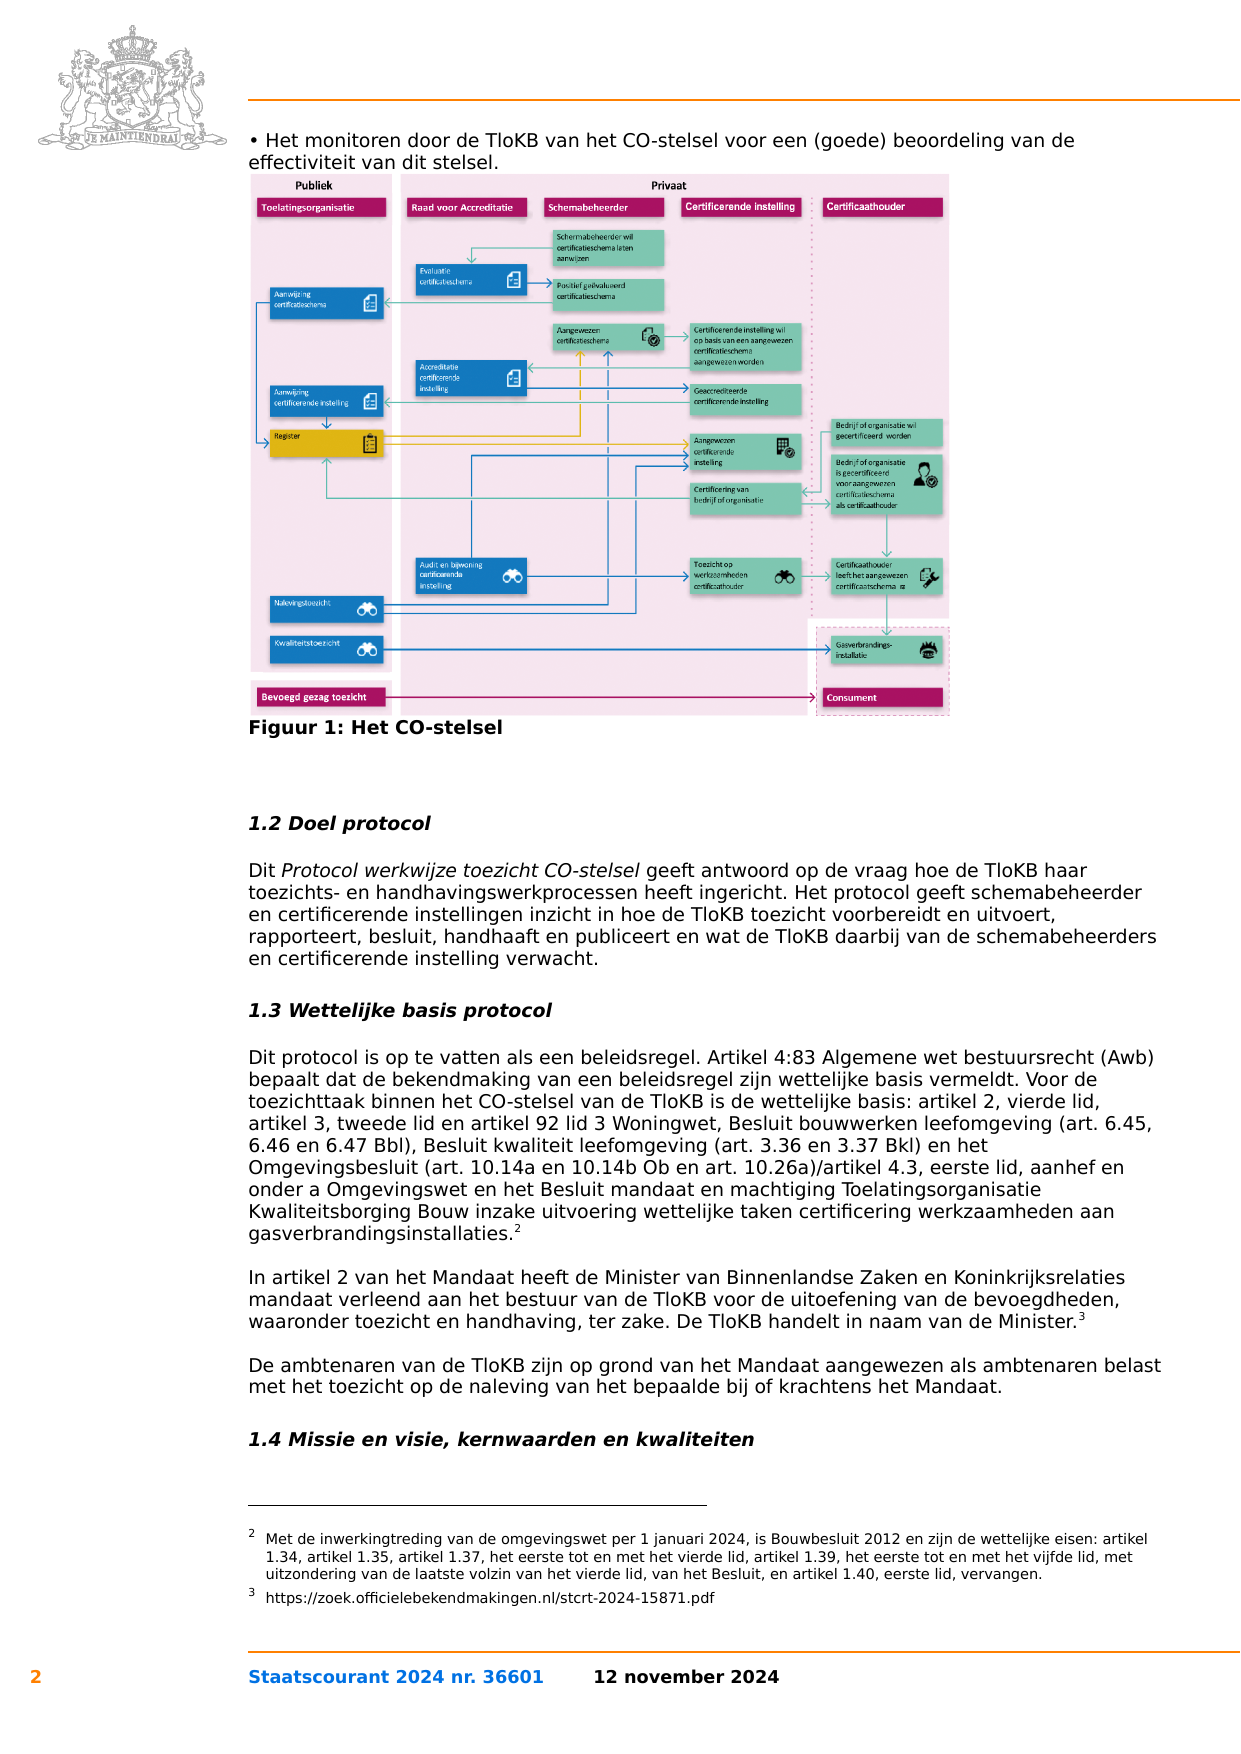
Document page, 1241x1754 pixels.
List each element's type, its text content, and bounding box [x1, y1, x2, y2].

subtitle 1.3 Wettelijke basis protocol [248, 1000, 1163, 1022]
text https://zoek.officielebekendmakingen.nl/stcrt-2024-15871.pdf [248, 1586, 1163, 1608]
text Dit Protocol werkwijze toezicht CO-stelsel geeft antwoord op de vraag hoe de TloKB haar toezichts- en handhavingswerkprocessen heeft ingericht. Het protocol geeft schemabeheerder en certificerende instellingen inzicht in hoe de TloKB toezicht voorbereidt en uitvoert, rapporteert, besluit, handhaaft en publiceert en wat de TloKB daarbij van de schemabeheerders en certificerende instelling verwacht. [248, 860, 1163, 970]
picture [38, 25, 227, 150]
text De ambtenaren van de TloKB zijn op grond van het Mandaat aangewezen als ambtenaren belast met het toezicht op de naleving van het bepaalde bij of krachtens het Mandaat. [248, 1354, 1163, 1398]
text Met de inwerkingtreding van de omgevingswet per 1 januari 2024, is Bouwbesluit 2012 en zijn de wettelijke eisen: artikel 1.34, artikel 1.35, artikel 1.37, het eerste tot en met het vierde lid, artikel 1.39, het eerste tot en met het vijfde lid, met uitzondering van de laatste volzin van het vierde lid, van het Besluit, en artikel 1.40, eerste lid, vervangen. [248, 1527, 1163, 1583]
subtitle 1.2 Doel protocol [248, 813, 1163, 835]
picture [248, 173, 951, 718]
text In artikel 2 van het Mandaat heeft de Minister van Binnenlandse Zaken en Koninkrijksrelaties mandaat verleend aan het bestuur van de TloKB voor de uitoefening van de bevoegdheden, waaronder toezicht en handhaving, ter zake. De TloKB handelt in naam van de Minister. [248, 1267, 1163, 1333]
text • Het monitoren door de TloKB van het CO-stelsel voor een (goede) beoordeling van de effectiviteit van dit stelsel. Figuur 1: Het CO-stelsel [248, 130, 1163, 783]
text Dit protocol is op te vatten als een beleidsregel. Artikel 4:83 Algemene wet bestuursrecht (Awb) bepaalt dat de bekendmaking van een beleidsregel zijn wettelijke basis vermeldt. Voor de toezichttaak binnen het CO-stelsel van de TloKB is de wettelijke basis: artikel 2, vierde lid, artikel 3, tweede lid en artikel 92 lid 3 Woningwet, Besluit bouwwerken leefomgeving (art. 6.45, 6.46 en 6.47 Bbl), Besluit kwaliteit leefomgeving (art. 3.36 en 3.37 Bkl) en het Omgevingsbesluit (art. 10.14a en 10.14b Ob en art. 10.26a)/artikel 4.3, eerste lid, aanhef en onder a Omgevingswet en het Besluit mandaat en machtiging Toelatingsorganisatie Kwaliteitsborging Bouw inzake uitvoering wettelijke taken certificering werkzaamheden aan gasverbrandingsinstallaties. [248, 1047, 1163, 1245]
subtitle 1.4 Missie en visie, kernwaarden en kwaliteiten [248, 1428, 1163, 1450]
